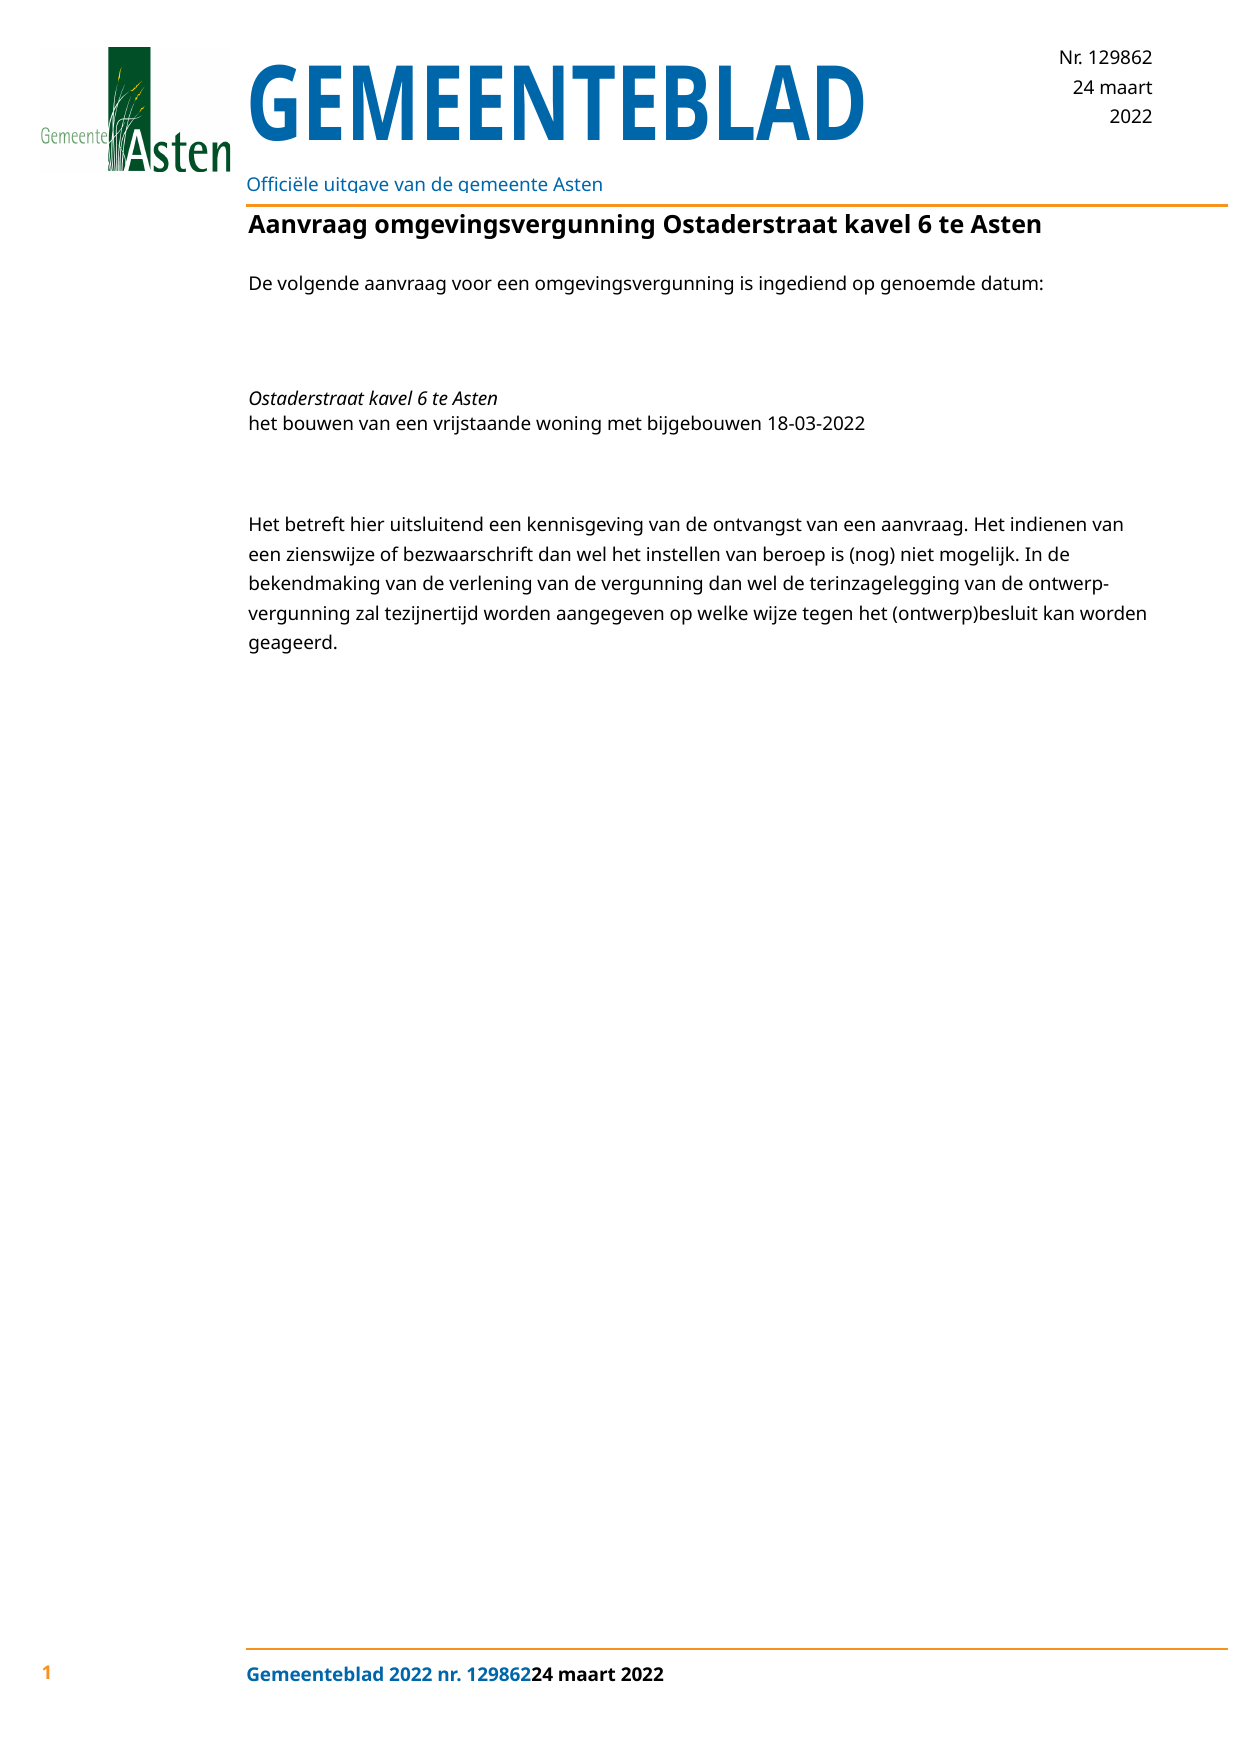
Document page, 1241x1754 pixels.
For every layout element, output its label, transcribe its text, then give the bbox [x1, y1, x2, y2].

text Aanvraag omgevingsvergunning Ostaderstraat kavel 6 te Asten [248, 207, 1152, 241]
text Ostaderstraat kavel 6 te Asten [248, 385, 1152, 410]
text het bouwen van een vrijstaande woning met bijgebouwen 18-03-2022 [248, 410, 1152, 436]
text De volgende aanvraag voor een omgevingsvergunning is ingediend op genoemde datum: [248, 270, 1152, 296]
text Het betreft hier uitsluitend een kennisgeving van de ontvangst van een aanvraag. Het indienen van een zienswijze of bezwaarschrift dan wel het instellen van beroep is (nog) niet mogelijk. In de bekendmaking van de verlening van de vergunning dan wel de terinzagelegging van de ontwerp-vergunning zal tezijnertijd worden aangegeven op welke wijze tegen het (ontwerp)besluit kan worden geageerd. [248, 511, 1152, 655]
picture [41, 47, 231, 172]
